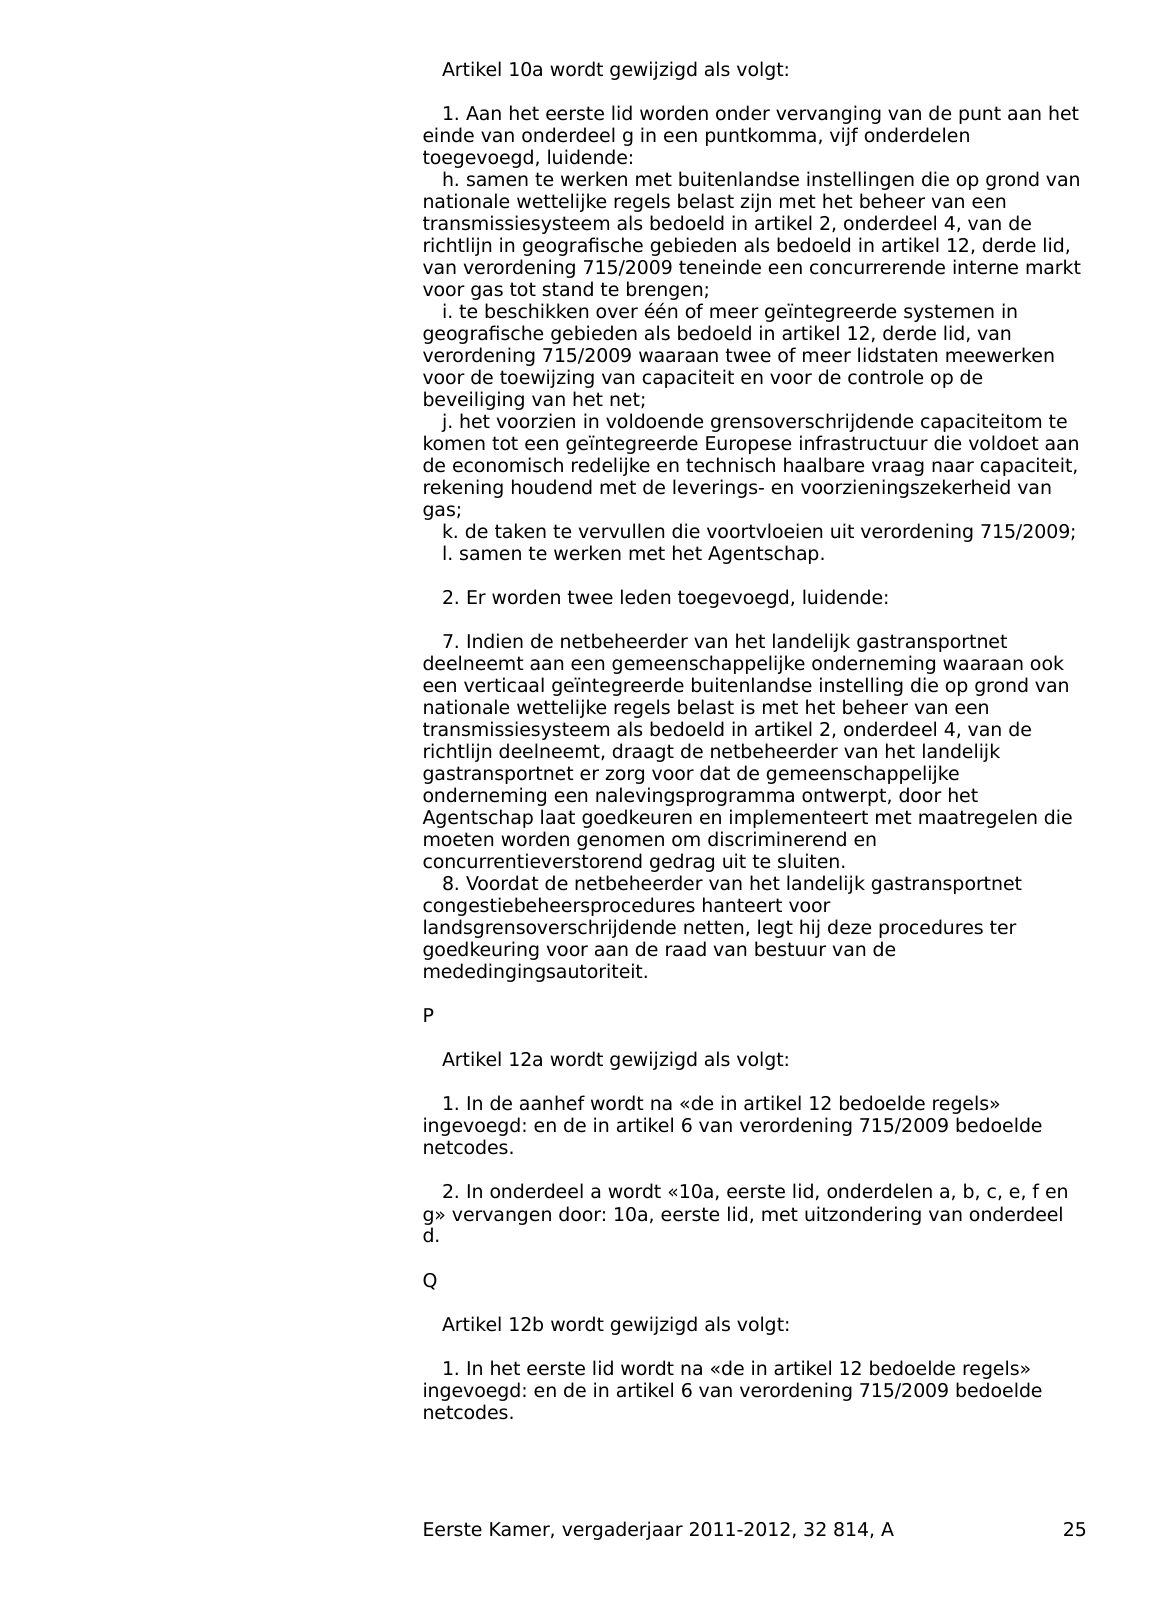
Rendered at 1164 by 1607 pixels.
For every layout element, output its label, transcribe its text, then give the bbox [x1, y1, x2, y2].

text 2. Er worden twee leden toegevoegd, luidende: [422, 587, 1087, 609]
text Artikel 12b wordt gewijzigd als volgt: [422, 1314, 1087, 1336]
text l. samen te werken met het Agentschap. [422, 543, 1087, 565]
text j. het voorzien in voldoende grensoverschrijdende capaciteitom te komen tot een geïntegreerde Europese infrastructuur die voldoet aan de economisch redelijke en technisch haalbare vraag naar capaciteit, rekening houdend met de leverings- en voorzieningszekerheid van gas; [422, 411, 1087, 521]
text Q [422, 1269, 1087, 1292]
text 7. Indien de netbeheerder van het landelijk gastransportnet deelneemt aan een gemeenschappelijke onderneming waaraan ook een verticaal geïntegreerde buitenlandse instelling die op grond van nationale wettelijke regels belast is met het beheer van een transmissiesysteem als bedoeld in artikel 2, onderdeel 4, van de richtlijn deelneemt, draagt de netbeheerder van het landelijk gastransportnet er zorg voor dat de gemeenschappelijke onderneming een nalevingsprogramma ontwerpt, door het Agentschap laat goedkeuren en implementeert met maatregelen die moeten worden genomen om discriminerend en concurrentieverstorend gedrag uit te sluiten. [422, 631, 1087, 873]
text P [422, 1005, 1087, 1027]
text 1. In de aanhef wordt na «de in artikel 12 bedoelde regels» ingevoegd: en de in artikel 6 van verordening 715/2009 bedoelde netcodes. [422, 1093, 1087, 1159]
text 1. Aan het eerste lid worden onder vervanging van de punt aan het einde van onderdeel g in een puntkomma, vijf onderdelen toegevoegd, luidende: [422, 103, 1087, 169]
text Artikel 12a wordt gewijzigd als volgt: [422, 1049, 1087, 1071]
text 8. Voordat de netbeheerder van het landelijk gastransportnet congestiebeheersprocedures hanteert voor landsgrensoverschrijdende netten, legt hij deze procedures ter goedkeuring voor aan de raad van bestuur van de mededingingsautoriteit. [422, 873, 1087, 983]
text h. samen te werken met buitenlandse instellingen die op grond van nationale wettelijke regels belast zijn met het beheer van een transmissiesysteem als bedoeld in artikel 2, onderdeel 4, van de richtlijn in geografische gebieden als bedoeld in artikel 12, derde lid, van verordening 715/2009 teneinde een concurrerende interne markt voor gas tot stand te brengen; [422, 169, 1087, 301]
text 2. In onderdeel a wordt «10a, eerste lid, onderdelen a, b, c, e, f en g» vervangen door: 10a, eerste lid, met uitzondering van onderdeel d. [422, 1181, 1087, 1247]
text 1. In het eerste lid wordt na «de in artikel 12 bedoelde regels» ingevoegd: en de in artikel 6 van verordening 715/2009 bedoelde netcodes. [422, 1358, 1087, 1424]
text Artikel 10a wordt gewijzigd als volgt: [422, 59, 1087, 81]
text k. de taken te vervullen die voortvloeien uit verordening 715/2009; [422, 521, 1087, 543]
text i. te beschikken over één of meer geïntegreerde systemen in geografische gebieden als bedoeld in artikel 12, derde lid, van verordening 715/2009 waaraan twee of meer lidstaten meewerken voor de toewijzing van capaciteit en voor de controle op de beveiliging van het net; [422, 301, 1087, 411]
